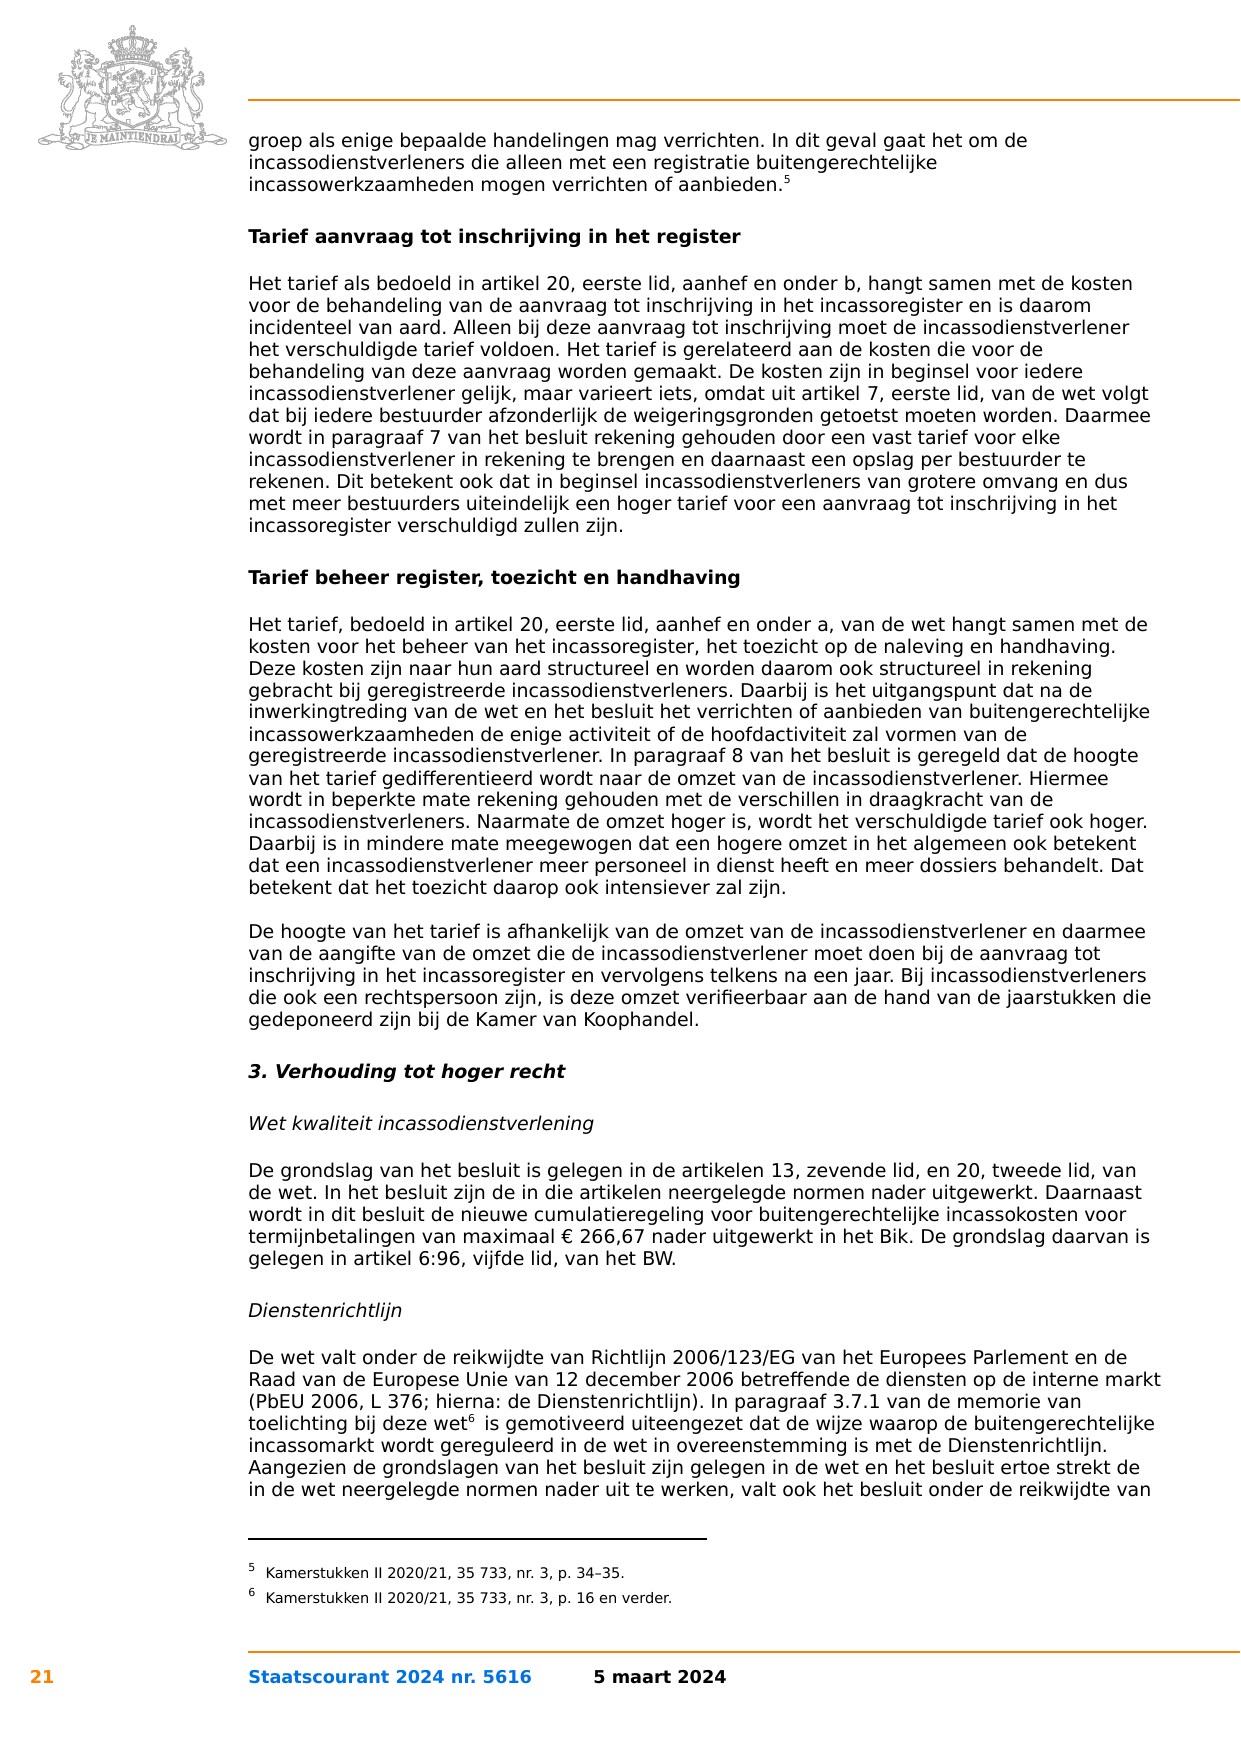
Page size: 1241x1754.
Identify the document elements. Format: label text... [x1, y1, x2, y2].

picture [38, 25, 227, 150]
text Kamerstukken II 2020/21, 35 733, nr. 3, p. 16 en verder. [248, 1586, 1163, 1608]
text Kamerstukken II 2020/21, 35 733, nr. 3, p. 34–35. [248, 1561, 1163, 1583]
subtitle Tarief beheer register, toezicht en handhaving [248, 567, 1163, 588]
text groep als enige bepaalde handelingen mag verrichten. In dit geval gaat het om de incassodienstverleners die alleen met een registratie buitengerechtelijke incassowerkzaamheden mogen verrichten of aanbieden. [248, 130, 1163, 196]
text De grondslag van het besluit is gelegen in de artikelen 13, zevende lid, en 20, tweede lid, van de wet. In het besluit zijn de in die artikelen neergelegde normen nader uitgewerkt. Daarnaast wordt in dit besluit de nieuwe cumulatieregeling voor buitengerechtelijke incassokosten voor termijnbetalingen van maximaal € 266,67 nader uitgewerkt in het Bik. De grondslag daarvan is gelegen in artikel 6:96, vijfde lid, van het BW. [248, 1160, 1163, 1270]
text De wet valt onder de reikwijdte van Richtlijn 2006/123/EG van het Europees Parlement en de Raad van de Europese Unie van 12 december 2006 betreffende de diensten op de interne markt (PbEU 2006, L 376; hierna: de Dienstenrichtlijn). In paragraaf 3.7.1 van de memorie van toelichting bij deze wet is gemotiveerd uiteengezet dat de wijze waarop de buitengerechtelijke incassomarkt wordt gereguleerd in de wet in overeenstemming is met de Dienstenrichtlijn. Aangezien de grondslagen van het besluit zijn gelegen in de wet en het besluit ertoe strekt de in de wet neergelegde normen nader uit te werken, valt ook het besluit onder de reikwijdte van [248, 1347, 1163, 1501]
text De hoogte van het tarief is afhankelijk van de omzet van de incassodienstverlener en daarmee van de aangifte van de omzet die de incassodienstverlener moet doen bij de aanvraag tot inschrijving in het incassoregister en vervolgens telkens na een jaar. Bij incassodienstverleners die ook een rechtspersoon zijn, is deze omzet verifieerbaar aan de hand van de jaarstukken die gedeponeerd zijn bij de Kamer van Koophandel. [248, 921, 1163, 1031]
text Het tarief als bedoeld in artikel 20, eerste lid, aanhef en onder b, hangt samen met de kosten voor de behandeling van de aanvraag tot inschrijving in het incassoregister en is daarom incidenteel van aard. Alleen bij deze aanvraag tot inschrijving moet de incassodienstverlener het verschuldigde tarief voldoen. Het tarief is gerelateerd aan de kosten die voor de behandeling van deze aanvraag worden gemaakt. De kosten zijn in beginsel voor iedere incassodienstverlener gelijk, maar varieert iets, omdat uit artikel 7, eerste lid, van de wet volgt dat bij iedere bestuurder afzonderlijk de weigeringsgronden getoetst moeten worden. Daarmee wordt in paragraaf 7 van het besluit rekening gehouden door een vast tarief voor elke incassodienstverlener in rekening te brengen en daarnaast een opslag per bestuurder te rekenen. Dit betekent ook dat in beginsel incassodienstverleners van grotere omvang en dus met meer bestuurders uiteindelijk een hoger tarief voor een aanvraag tot inschrijving in het incassoregister verschuldigd zullen zijn. [248, 273, 1163, 537]
text Het tarief, bedoeld in artikel 20, eerste lid, aanhef en onder a, van de wet hangt samen met de kosten voor het beheer van het incassoregister, het toezicht op de naleving en handhaving. Deze kosten zijn naar hun aard structureel en worden daarom ook structureel in rekening gebracht bij geregistreerde incassodienstverleners. Daarbij is het uitgangspunt dat na de inwerkingtreding van de wet en het besluit het verrichten of aanbieden van buitengerechtelijke incassowerkzaamheden de enige activiteit of de hoofdactiviteit zal vormen van de geregistreerde incassodienstverlener. In paragraaf 8 van het besluit is geregeld dat de hoogte van het tarief gedifferentieerd wordt naar de omzet van de incassodienstverlener. Hiermee wordt in beperkte mate rekening gehouden met de verschillen in draagkracht van de incassodienstverleners. Naarmate de omzet hoger is, wordt het verschuldigde tarief ook hoger. Daarbij is in mindere mate meegewogen dat een hogere omzet in het algemeen ook betekent dat een incassodienstverlener meer personeel in dienst heeft en meer dossiers behandelt. Dat betekent dat het toezicht daarop ook intensiever zal zijn. [248, 613, 1163, 899]
subtitle 3. Verhouding tot hoger recht [248, 1061, 1163, 1083]
subtitle Dienstenrichtlijn [248, 1300, 1163, 1322]
subtitle Wet kwaliteit incassodienstverlening [248, 1113, 1163, 1135]
subtitle Tarief aanvraag tot inschrijving in het register [248, 226, 1163, 248]
